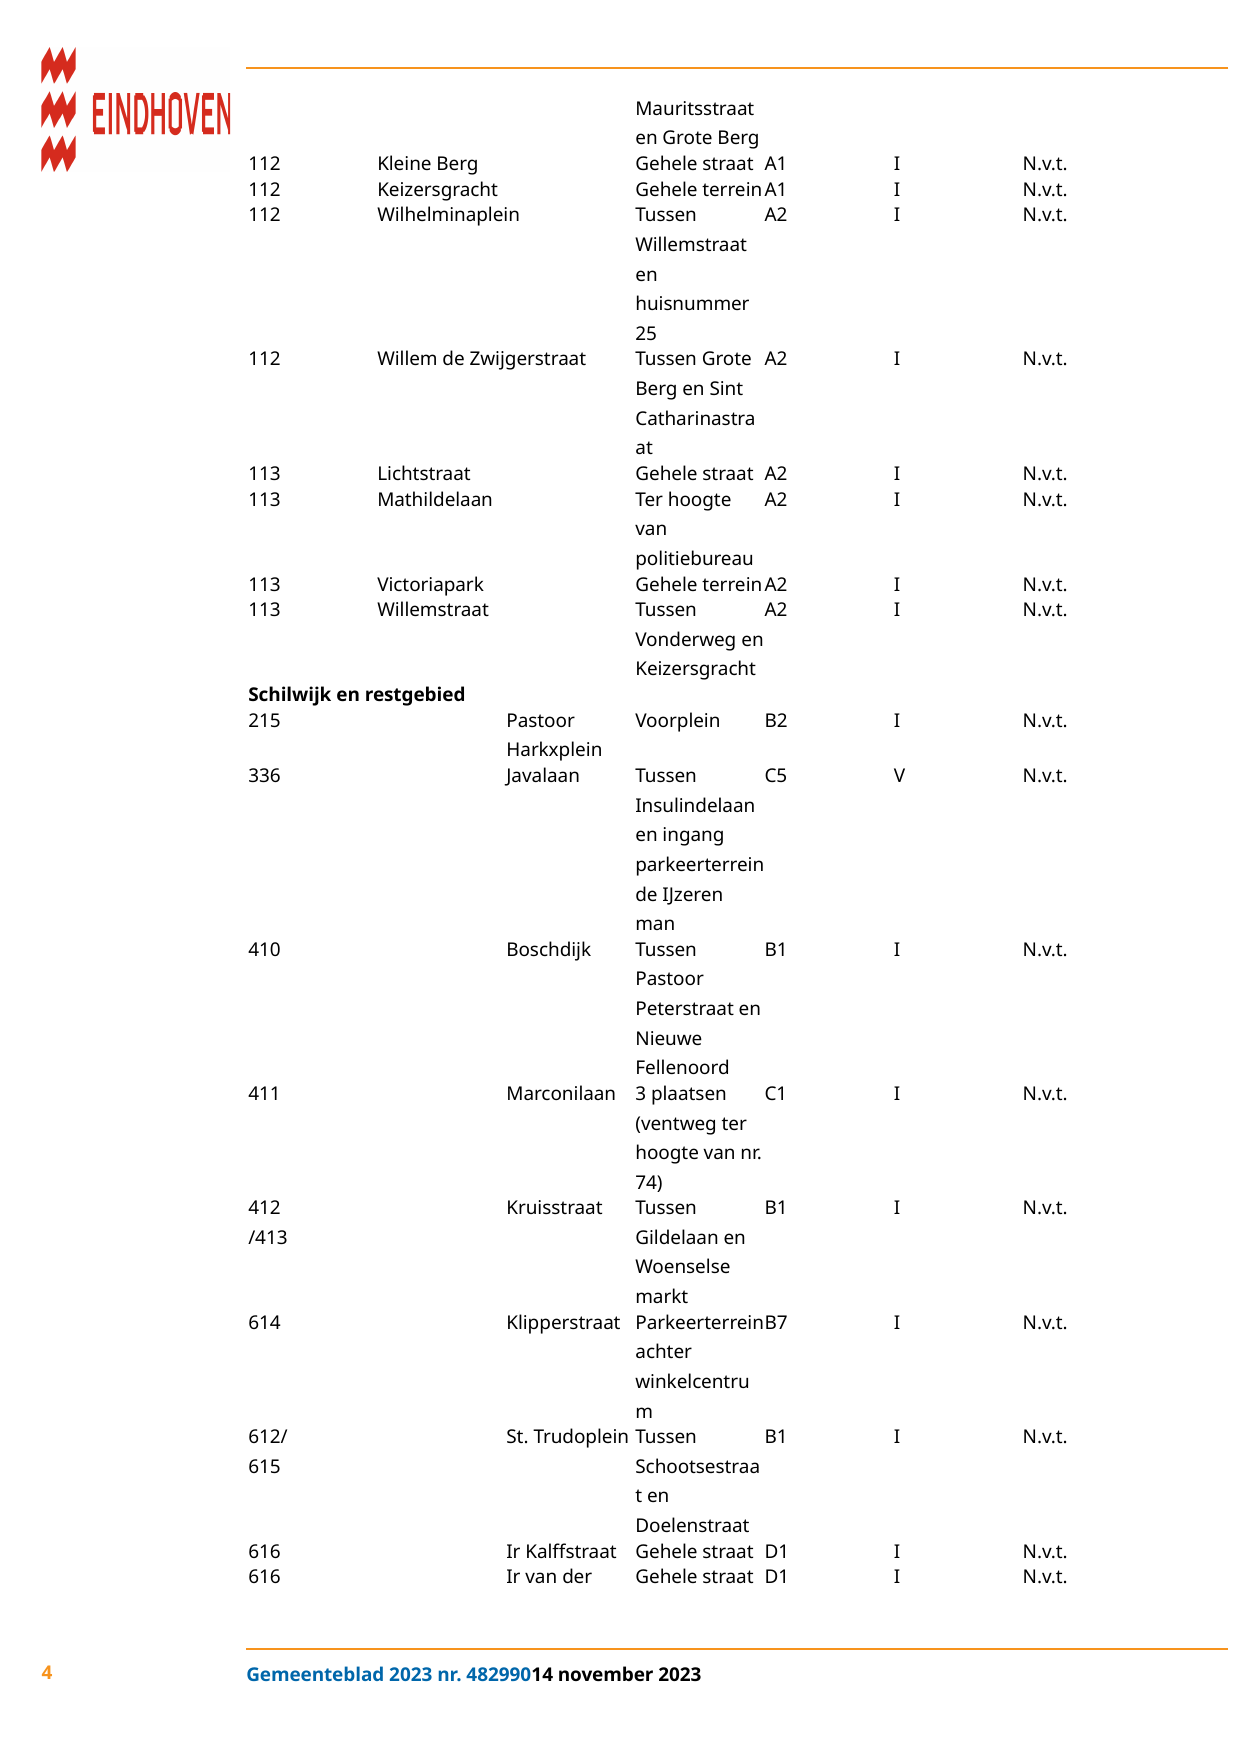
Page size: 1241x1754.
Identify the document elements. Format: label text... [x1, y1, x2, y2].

table_cell Tussen Vonderweg en Keizersgracht [635, 596, 764, 681]
table_cell 336 [248, 763, 506, 936]
table_cell B7 [764, 1309, 893, 1423]
table_cell B1 [764, 1195, 893, 1309]
table_cell [377, 95, 635, 150]
table_cell B1 [764, 936, 893, 1080]
picture [41, 47, 231, 172]
table_cell A1 [764, 150, 893, 176]
table_cell Gehele straat [635, 1538, 764, 1564]
table_cell I [894, 346, 1022, 460]
table_cell Parkeerterrein achter winkelcentrum [635, 1309, 764, 1423]
table_cell Ter hoogte van politiebureau [635, 486, 764, 571]
table_cell Boschdijk [506, 936, 635, 1080]
table_cell N.v.t. [1023, 571, 1152, 596]
table_cell A2 [764, 596, 893, 681]
table_cell N.v.t. [1023, 202, 1152, 346]
table_cell N.v.t. [1023, 1424, 1152, 1538]
table_cell N.v.t. [1023, 176, 1152, 202]
table_cell I [894, 460, 1022, 486]
table_cell I [894, 176, 1022, 202]
table_cell I [894, 202, 1022, 346]
table_cell 112 [248, 176, 377, 202]
table_cell [1023, 95, 1152, 150]
table_cell C5 [764, 763, 893, 936]
table_cell I [894, 486, 1022, 571]
table_cell I [894, 596, 1022, 681]
table_cell Lichtstraat [377, 460, 635, 486]
table_cell Schilwijk en restgebied [248, 681, 1152, 707]
table_cell 3 plaatsen (ventweg ter hoogte van nr. 74) [635, 1080, 764, 1194]
table_cell Willemstraat [377, 596, 635, 681]
table_cell Kleine Berg [377, 150, 635, 176]
table_cell I [894, 150, 1022, 176]
table_cell Tussen Insulindelaan en ingang parkeerterrein de IJzeren man [635, 763, 764, 936]
table_cell Willem de Zwijgerstraat [377, 346, 635, 460]
table_cell 616 [248, 1538, 506, 1564]
table_cell I [894, 1564, 1022, 1589]
table_cell N.v.t. [1023, 1195, 1152, 1309]
table_cell N.v.t. [1023, 460, 1152, 486]
table_cell N.v.t. [1023, 150, 1152, 176]
table_cell D1 [764, 1564, 893, 1589]
table_cell N.v.t. [1023, 763, 1152, 936]
table_cell B1 [764, 1424, 893, 1538]
table_cell I [894, 1424, 1022, 1538]
table_cell A2 [764, 486, 893, 571]
table_cell N.v.t. [1023, 346, 1152, 460]
table_cell 113 [248, 596, 377, 681]
table_cell [248, 95, 377, 150]
table_cell Wilhelminaplein [377, 202, 635, 346]
table_cell I [894, 936, 1022, 1080]
table_cell C1 [764, 1080, 893, 1194]
table_cell Gehele straat [635, 150, 764, 176]
table_cell D1 [764, 1538, 893, 1564]
table_cell Kruisstraat [506, 1195, 635, 1309]
table_cell N.v.t. [1023, 1309, 1152, 1423]
table_cell [894, 95, 1022, 150]
table_cell B2 [764, 707, 893, 762]
table_cell 215 [248, 707, 506, 762]
table_cell N.v.t. [1023, 707, 1152, 762]
table_cell Gehele terrein [635, 571, 764, 596]
table_cell I [894, 707, 1022, 762]
table_cell Keizersgracht [377, 176, 635, 202]
table_cell Pastoor Harkxplein [506, 707, 635, 762]
table_cell N.v.t. [1023, 936, 1152, 1080]
table_cell N.v.t. [1023, 1080, 1152, 1194]
table_cell 113 [248, 486, 377, 571]
table_cell 614 [248, 1309, 506, 1423]
table_cell 112 [248, 346, 377, 460]
table_cell 612/ 615 [248, 1424, 506, 1538]
table_cell Mathildelaan [377, 486, 635, 571]
table_cell St. Trudoplein [506, 1424, 635, 1538]
table_cell Ir Kalffstraat [506, 1538, 635, 1564]
table_cell 616 [248, 1564, 506, 1589]
table_cell [764, 95, 893, 150]
table_cell A2 [764, 202, 893, 346]
table_cell Victoriapark [377, 571, 635, 596]
table_cell Gehele straat [635, 460, 764, 486]
table_cell 113 [248, 571, 377, 596]
table_cell I [894, 1195, 1022, 1309]
table_cell Tussen Willemstraat en huisnummer 25 [635, 202, 764, 346]
table_cell N.v.t. [1023, 1564, 1152, 1589]
table_cell 411 [248, 1080, 506, 1194]
table_cell A2 [764, 346, 893, 460]
table_cell A2 [764, 460, 893, 486]
table_cell 412 /413 [248, 1195, 506, 1309]
table_cell V [894, 763, 1022, 936]
table_cell Tussen Pastoor Peterstraat en Nieuwe Fellenoord [635, 936, 764, 1080]
table_cell Gehele straat [635, 1564, 764, 1589]
table_cell Marconilaan [506, 1080, 635, 1194]
table_cell Gehele terrein [635, 176, 764, 202]
table_cell A1 [764, 176, 893, 202]
table_cell N.v.t. [1023, 486, 1152, 571]
table_cell 113 [248, 460, 377, 486]
table_cell Tussen Gildelaan en Woenselse markt [635, 1195, 764, 1309]
table_cell Voorplein [635, 707, 764, 762]
table_cell Klipperstraat [506, 1309, 635, 1423]
table_cell 112 [248, 202, 377, 346]
table_cell I [894, 1080, 1022, 1194]
table_cell Tussen Schootsestraat en Doelenstraat [635, 1424, 764, 1538]
table_cell N.v.t. [1023, 1538, 1152, 1564]
table_cell 112 [248, 150, 377, 176]
table_cell I [894, 571, 1022, 596]
table_cell A2 [764, 571, 893, 596]
table_cell Ir van der [506, 1564, 635, 1589]
table_cell Javalaan [506, 763, 635, 936]
table_cell Mauritsstraat en Grote Berg [635, 95, 764, 150]
table_cell I [894, 1538, 1022, 1564]
table_cell 410 [248, 936, 506, 1080]
table_cell Tussen Grote Berg en Sint Catharinastraat [635, 346, 764, 460]
table_cell N.v.t. [1023, 596, 1152, 681]
table_cell I [894, 1309, 1022, 1423]
